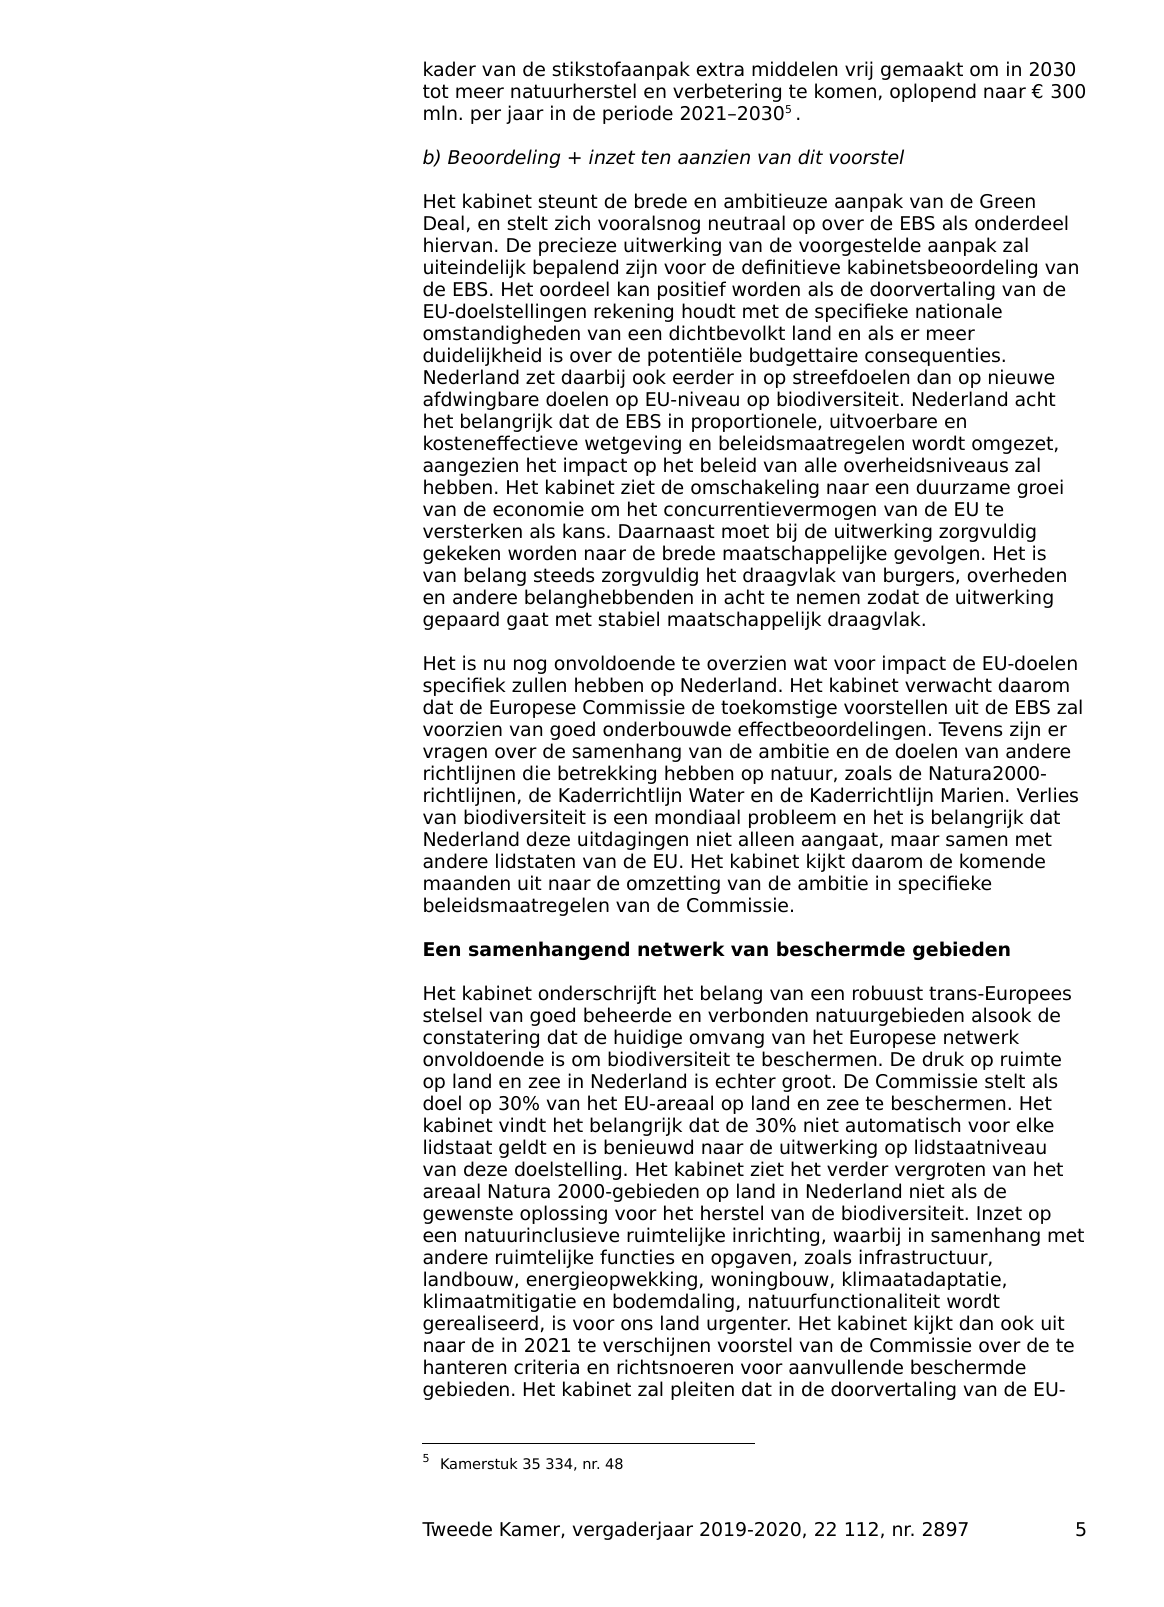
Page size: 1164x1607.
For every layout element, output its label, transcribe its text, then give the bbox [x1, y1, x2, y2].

text Het kabinet steunt de brede en ambitieuze aanpak van de Green Deal, en stelt zich vooralsnog neutraal op over de EBS als onderdeel hiervan. De precieze uitwerking van de voorgestelde aanpak zal uiteindelijk bepalend zijn voor de definitieve kabinetsbeoordeling van de EBS. Het oordeel kan positief worden als de doorvertaling van de EU-doelstellingen rekening houdt met de specifieke nationale omstandigheden van een dichtbevolkt land en als er meer duidelijkheid is over de potentiële budgettaire consequenties. Nederland zet daarbij ook eerder in op streefdoelen dan op nieuwe afdwingbare doelen op EU-niveau op biodiversiteit. Nederland acht het belangrijk dat de EBS in proportionele, uitvoerbare en kosteneffectieve wetgeving en beleidsmaatregelen wordt omgezet, aangezien het impact op het beleid van alle overheidsniveaus zal hebben. Het kabinet ziet de omschakeling naar een duurzame groei van de economie om het concurrentievermogen van de EU te versterken als kans. Daarnaast moet bij de uitwerking zorgvuldig gekeken worden naar de brede maatschappelijke gevolgen. Het is van belang steeds zorgvuldig het draagvlak van burgers, overheden en andere belanghebbenden in acht te nemen zodat de uitwerking gepaard gaat met stabiel maatschappelijk draagvlak. [422, 191, 1087, 631]
text Het kabinet onderschrijft het belang van een robuust trans-Europees stelsel van goed beheerde en verbonden natuurgebieden alsook de constatering dat de huidige omvang van het Europese netwerk onvoldoende is om biodiversiteit te beschermen. De druk op ruimte op land en zee in Nederland is echter groot. De Commissie stelt als doel op 30% van het EU-areaal op land en zee te beschermen. Het kabinet vindt het belangrijk dat de 30% niet automatisch voor elke lidstaat geldt en is benieuwd naar de uitwerking op lidstaatniveau van deze doelstelling. Het kabinet ziet het verder vergroten van het areaal Natura 2000-gebieden op land in Nederland niet als de gewenste oplossing voor het herstel van de biodiversiteit. Inzet op een natuurinclusieve ruimtelijke inrichting, waarbij in samenhang met andere ruimtelijke functies en opgaven, zoals infrastructuur, landbouw, energieopwekking, woningbouw, klimaatadaptatie, klimaatmitigatie en bodemdaling, natuurfunctionaliteit wordt gerealiseerd, is voor ons land urgenter. Het kabinet kijkt dan ook uit naar de in 2021 te verschijnen voorstel van de Commissie over de te hanteren criteria en richtsnoeren voor aanvullende beschermde gebieden. Het kabinet zal pleiten dat in de doorvertaling van de EU- [422, 983, 1087, 1401]
subtitle b) Beoordeling + inzet ten aanzien van dit voorstel [422, 147, 1087, 169]
text kader van de stikstofaanpak extra middelen vrij gemaakt om in 2030 tot meer natuurherstel en verbetering te komen, oplopend naar € 300 mln. per jaar in de periode 2021–2030. [422, 59, 1087, 125]
text Het is nu nog onvoldoende te overzien wat voor impact de EU-doelen specifiek zullen hebben op Nederland. Het kabinet verwacht daarom dat de Europese Commissie de toekomstige voorstellen uit de EBS zal voorzien van goed onderbouwde effectbeoordelingen. Tevens zijn er vragen over de samenhang van de ambitie en de doelen van andere richtlijnen die betrekking hebben op natuur, zoals de Natura2000-richtlijnen, de Kaderrichtlijn Water en de Kaderrichtlijn Marien. Verlies van biodiversiteit is een mondiaal probleem en het is belangrijk dat Nederland deze uitdagingen niet alleen aangaat, maar samen met andere lidstaten van de EU. Het kabinet kijkt daarom de komende maanden uit naar de omzetting van de ambitie in specifieke beleidsmaatregelen van de Commissie. [422, 653, 1087, 917]
text Kamerstuk 35 334, nr. 48 [422, 1452, 1087, 1474]
subtitle Een samenhangend netwerk van beschermde gebieden [422, 939, 1087, 961]
